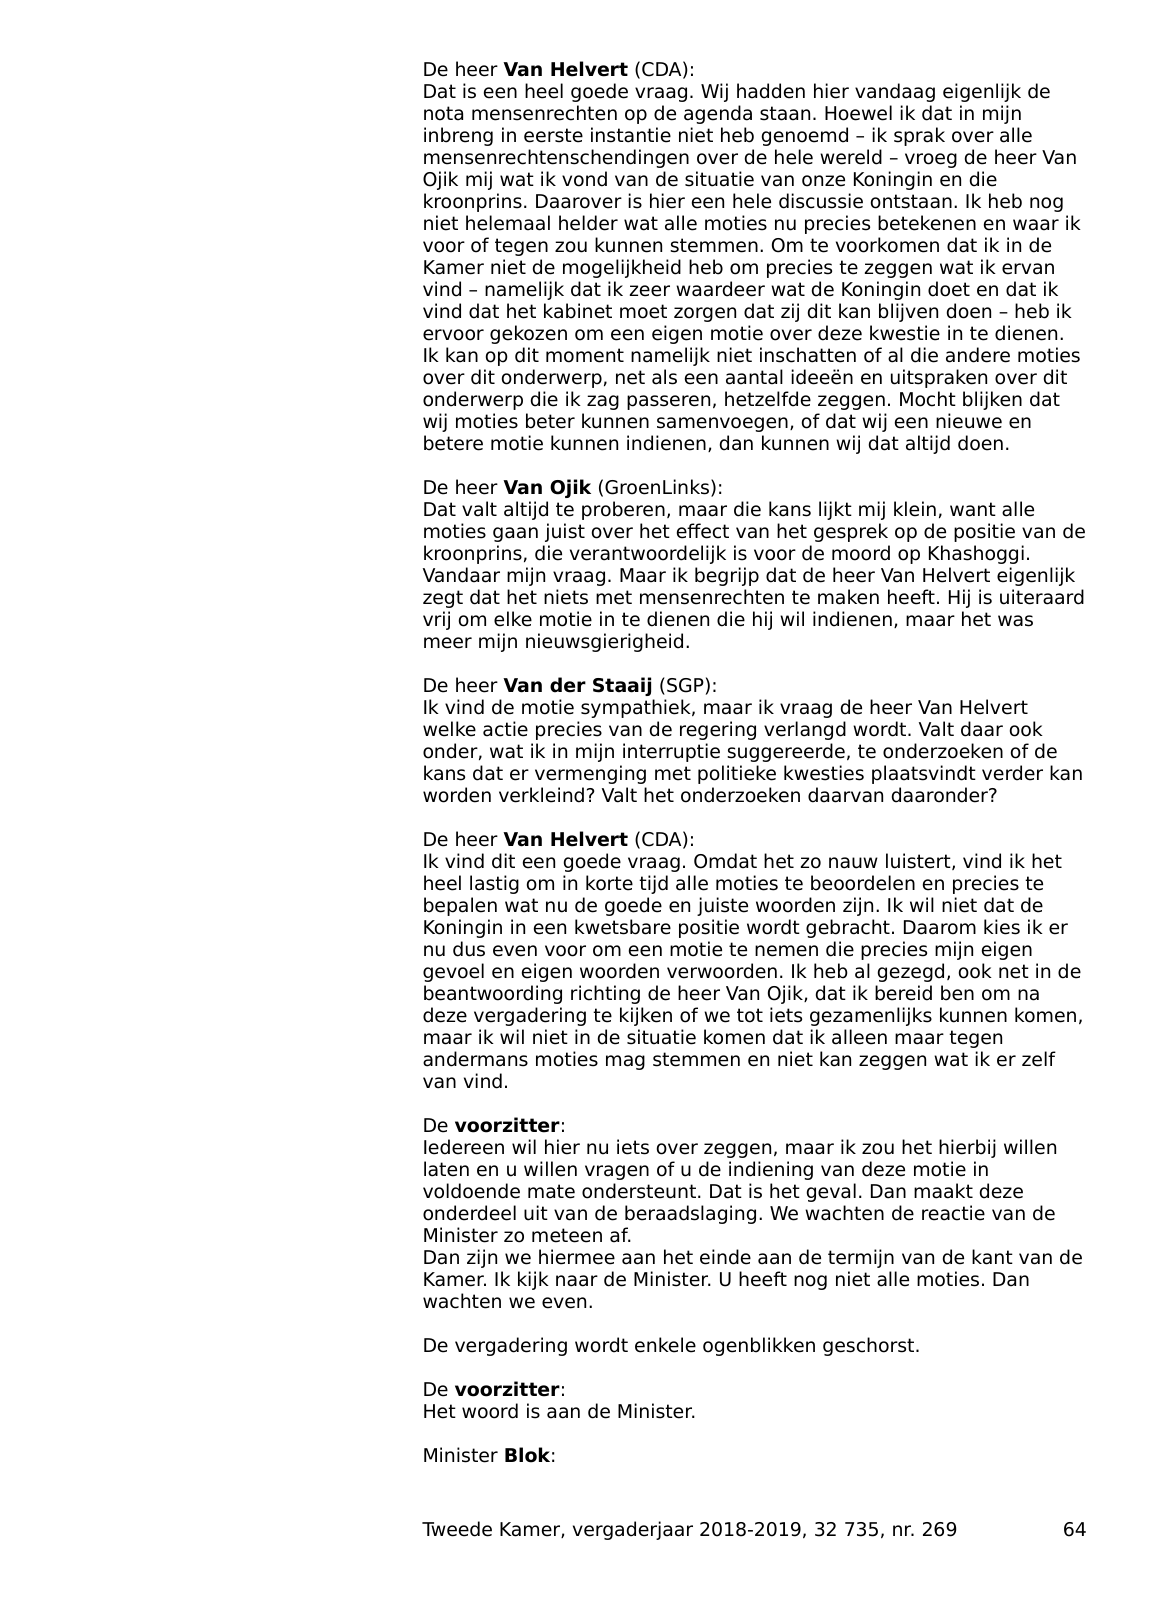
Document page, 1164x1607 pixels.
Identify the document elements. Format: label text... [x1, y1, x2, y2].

text De heer Van Helvert (CDA): [422, 829, 1087, 851]
text Minister Blok: [422, 1445, 1087, 1467]
text De vergadering wordt enkele ogenblikken geschorst. [422, 1335, 1087, 1357]
text Het woord is aan de Minister. [422, 1401, 1087, 1423]
text Dan zijn we hiermee aan het einde aan de termijn van de kant van de Kamer. Ik kijk naar de Minister. U heeft nog niet alle moties. Dan wachten we even. [422, 1247, 1087, 1313]
text Ik vind de motie sympathiek, maar ik vraag de heer Van Helvert welke actie precies van de regering verlangd wordt. Valt daar ook onder, wat ik in mijn interruptie suggereerde, te onderzoeken of de kans dat er vermenging met politieke kwesties plaatsvindt verder kan worden verkleind? Valt het onderzoeken daarvan daaronder? [422, 697, 1087, 807]
text Dat is een heel goede vraag. Wij hadden hier vandaag eigenlijk de nota mensenrechten op de agenda staan. Hoewel ik dat in mijn inbreng in eerste instantie niet heb genoemd – ik sprak over alle mensenrechtenschendingen over de hele wereld – vroeg de heer Van Ojik mij wat ik vond van de situatie van onze Koningin en die kroonprins. Daarover is hier een hele discussie ontstaan. Ik heb nog niet helemaal helder wat alle moties nu precies betekenen en waar ik voor of tegen zou kunnen stemmen. Om te voorkomen dat ik in de Kamer niet de mogelijkheid heb om precies te zeggen wat ik ervan vind – namelijk dat ik zeer waardeer wat de Koningin doet en dat ik vind dat het kabinet moet zorgen dat zij dit kan blijven doen – heb ik ervoor gekozen om een eigen motie over deze kwestie in te dienen. Ik kan op dit moment namelijk niet inschatten of al die andere moties over dit onderwerp, net als een aantal ideeën en uitspraken over dit onderwerp die ik zag passeren, hetzelfde zeggen. Mocht blijken dat wij moties beter kunnen samenvoegen, of dat wij een nieuwe en betere motie kunnen indienen, dan kunnen wij dat altijd doen. [422, 81, 1087, 455]
text De voorzitter: [422, 1115, 1087, 1137]
text De voorzitter: [422, 1379, 1087, 1401]
text De heer Van Helvert (CDA): [422, 59, 1087, 81]
text De heer Van Ojik (GroenLinks): [422, 477, 1087, 499]
text Ik vind dit een goede vraag. Omdat het zo nauw luistert, vind ik het heel lastig om in korte tijd alle moties te beoordelen en precies te bepalen wat nu de goede en juiste woorden zijn. Ik wil niet dat de Koningin in een kwetsbare positie wordt gebracht. Daarom kies ik er nu dus even voor om een motie te nemen die precies mijn eigen gevoel en eigen woorden verwoorden. Ik heb al gezegd, ook net in de beantwoording richting de heer Van Ojik, dat ik bereid ben om na deze vergadering te kijken of we tot iets gezamenlijks kunnen komen, maar ik wil niet in de situatie komen dat ik alleen maar tegen andermans moties mag stemmen en niet kan zeggen wat ik er zelf van vind. [422, 851, 1087, 1093]
text Iedereen wil hier nu iets over zeggen, maar ik zou het hierbij willen laten en u willen vragen of u de indiening van deze motie in voldoende mate ondersteunt. Dat is het geval. Dan maakt deze onderdeel uit van de beraadslaging. We wachten de reactie van de Minister zo meteen af. [422, 1137, 1087, 1247]
text De heer Van der Staaij (SGP): [422, 675, 1087, 697]
text Dat valt altijd te proberen, maar die kans lijkt mij klein, want alle moties gaan juist over het effect van het gesprek op de positie van de kroonprins, die verantwoordelijk is voor de moord op Khashoggi. Vandaar mijn vraag. Maar ik begrijp dat de heer Van Helvert eigenlijk zegt dat het niets met mensenrechten te maken heeft. Hij is uiteraard vrij om elke motie in te dienen die hij wil indienen, maar het was meer mijn nieuwsgierigheid. [422, 499, 1087, 653]
